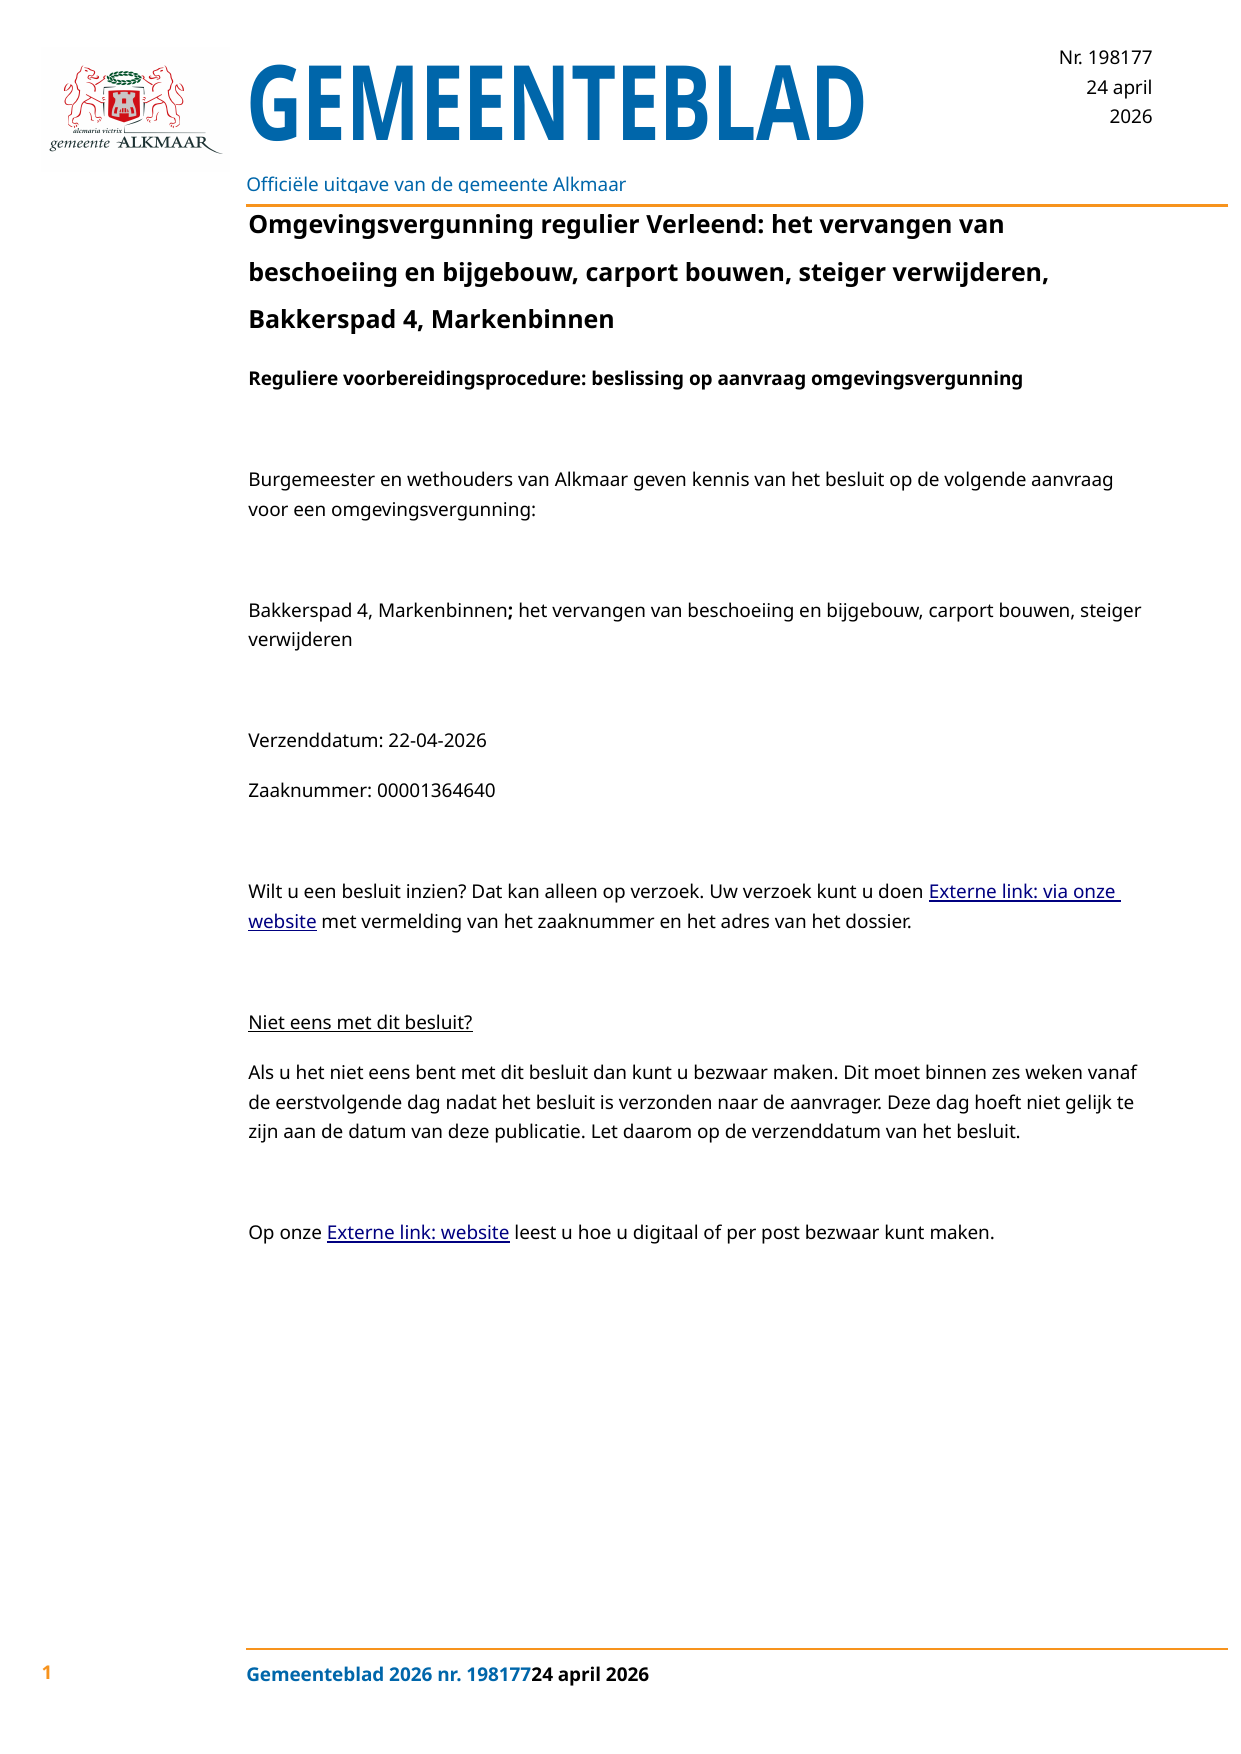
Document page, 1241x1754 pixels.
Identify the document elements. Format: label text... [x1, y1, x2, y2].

text Zaaknummer: 00001364640 [248, 778, 1152, 803]
text Als u het niet eens bent met dit besluit dan kunt u bezwaar maken. Dit moet binnen zes weken vanaf de eerstvolgende dag nadat het besluit is verzonden naar de aanvrager. Deze dag hoeft niet gelijk te zijn aan de datum van deze publicatie. Let daarom op de verzenddatum van het besluit. [248, 1059, 1152, 1144]
picture [41, 47, 231, 172]
text Verzenddatum: 22-04-2026 [248, 727, 1152, 753]
text Reguliere voorbereidingsprocedure: beslissing op aanvraag omgevingsvergunning [248, 366, 1152, 391]
text Bakkerspad 4, Markenbinnen; het vervangen van beschoeiing en bijgebouw, carport bouwen, steiger verwijderen [248, 597, 1152, 652]
text Omgevingsvergunning regulier Verleend: het vervangen van beschoeiing en bijgebouw, carport bouwen, steiger verwijderen, Bakkerspad 4, Markenbinnen [248, 207, 1152, 336]
text Op onze Externe link: website leest u hoe u digitaal of per post bezwaar kunt maken. [248, 1219, 1152, 1245]
text Burgemeester en wethouders van Alkmaar geven kennis van het besluit op de volgende aanvraag voor een omgevingsvergunning: [248, 466, 1152, 522]
text Wilt u een besluit inzien? Dat kan alleen op verzoek. Uw verzoek kunt u doen Externe link: via onze website met vermelding van het zaaknummer en het adres van het dossier. [248, 878, 1152, 934]
text Niet eens met dit besluit? [248, 1009, 1152, 1034]
